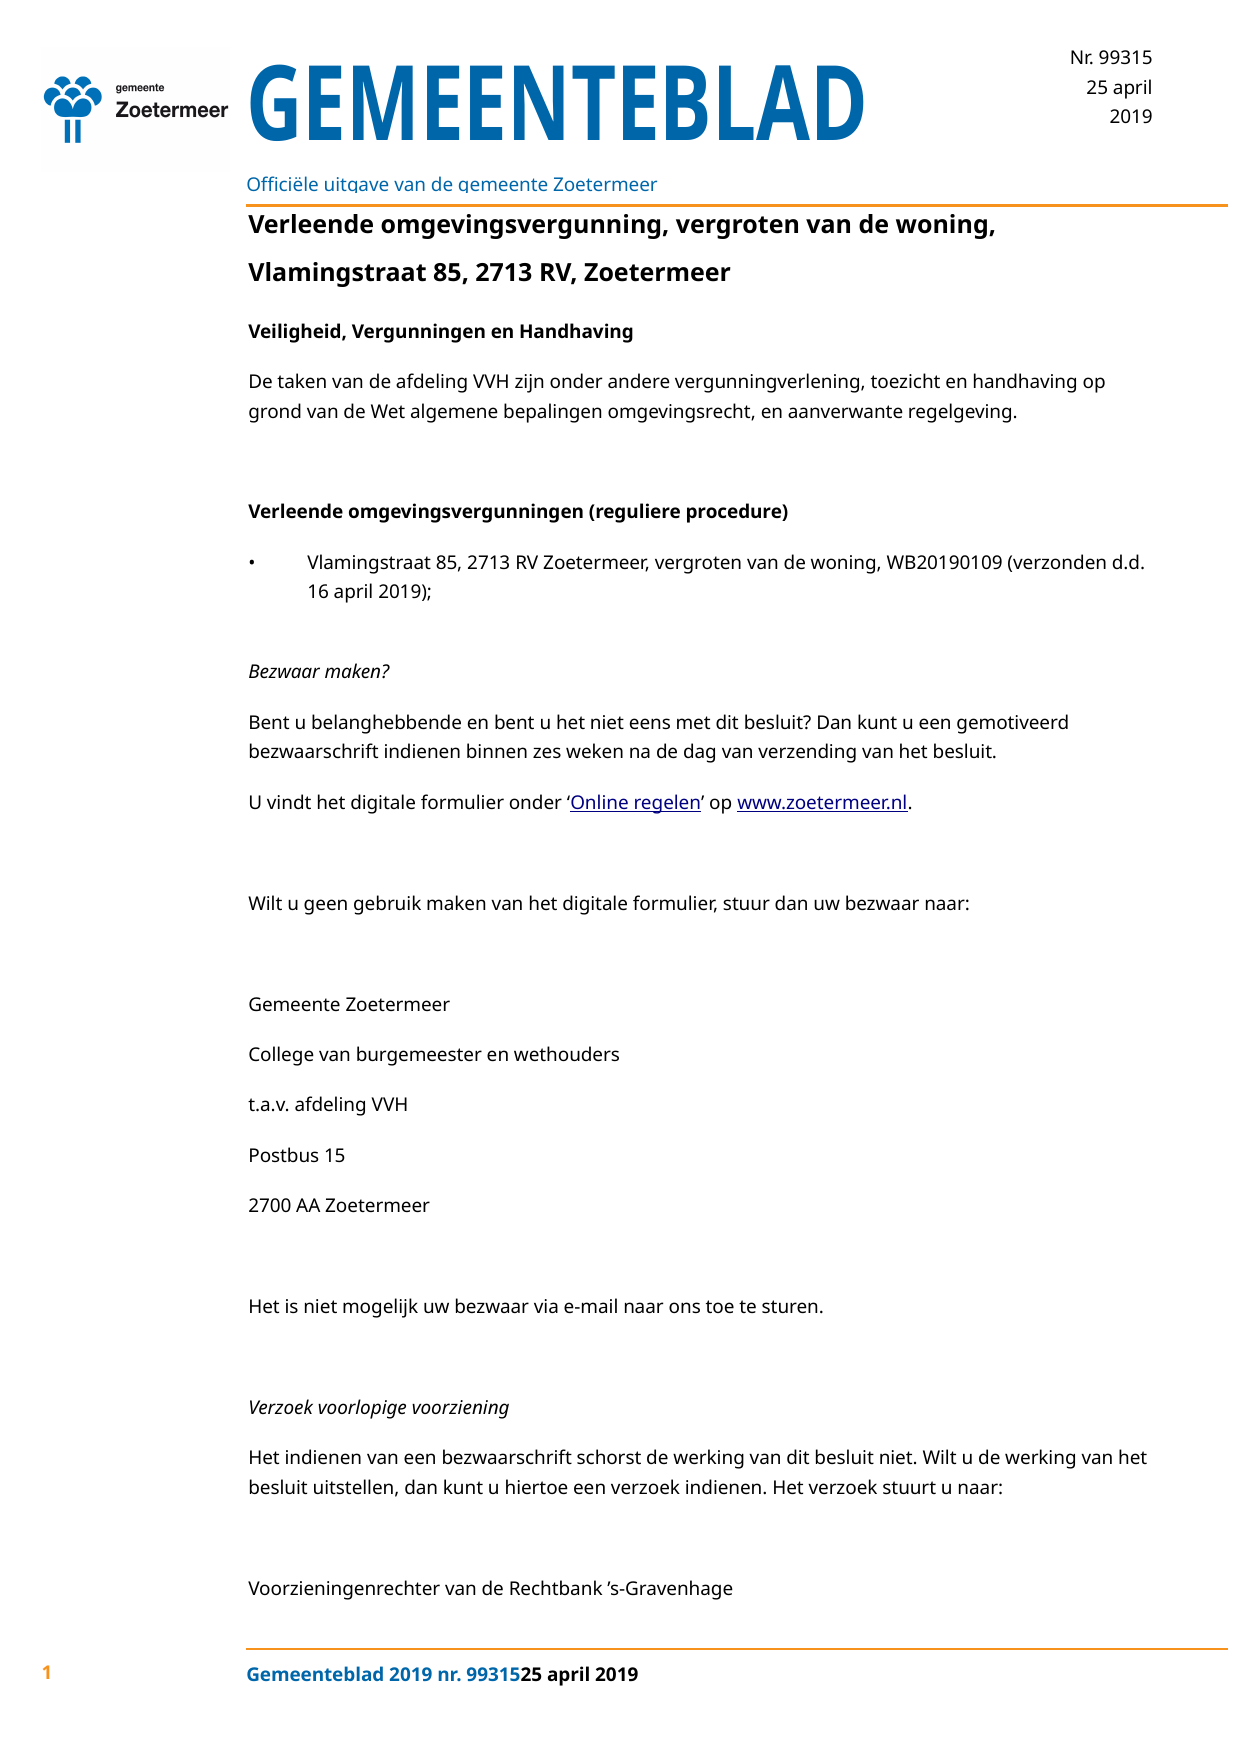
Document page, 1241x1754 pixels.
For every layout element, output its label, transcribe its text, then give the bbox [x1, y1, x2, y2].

text t.a.v. afdeling VVH [248, 1092, 1152, 1117]
text Gemeente Zoetermeer [248, 991, 1152, 1017]
text Bent u belanghebbende en bent u het niet eens met dit besluit? Dan kunt u een gemotiveerd bezwaarschrift indienen binnen zes weken na de dag van verzending van het besluit. [248, 709, 1152, 764]
text Het is niet mogelijk uw bezwaar via e-mail naar ons toe te sturen. [248, 1293, 1152, 1319]
text Voorzieningenrechter van de Rechtbank ’s-Gravenhage [248, 1575, 1152, 1601]
picture [41, 47, 231, 172]
list Vlamingstraat 85, 2713 RV Zoetermeer, vergroten van de woning, WB20190109 (verzonden d.d. 16 april 2019); [248, 549, 1152, 604]
text Wilt u geen gebruik maken van het digitale formulier, stuur dan uw bezwaar naar: [248, 890, 1152, 916]
text Veiligheid, Vergunningen en Handhaving [248, 318, 1152, 344]
text College van burgemeester en wethouders [248, 1041, 1152, 1067]
text Verleende omgevingsvergunningen (reguliere procedure) [248, 499, 1152, 524]
text Verleende omgevingsvergunning, vergroten van de woning, Vlamingstraat 85, 2713 RV, Zoetermeer [248, 207, 1152, 288]
text Postbus 15 [248, 1142, 1152, 1168]
text De taken van de afdeling VVH zijn onder andere vergunningverlening, toezicht en handhaving op grond van de Wet algemene bepalingen omgevingsrecht, en aanverwante regelgeving. [248, 368, 1152, 424]
text Bezwaar maken? [248, 659, 1152, 684]
text U vindt het digitale formulier onder ‘Online regelen’ op www.zoetermeer.nl. [248, 789, 1152, 815]
text 2700 AA Zoetermeer [248, 1192, 1152, 1218]
text Het indienen van een bezwaarschrift schorst de werking van dit besluit niet. Wilt u de werking van het besluit uitstellen, dan kunt u hiertoe een verzoek indienen. Het verzoek stuurt u naar: [248, 1444, 1152, 1500]
text Verzoek voorlopige voorziening [248, 1394, 1152, 1420]
